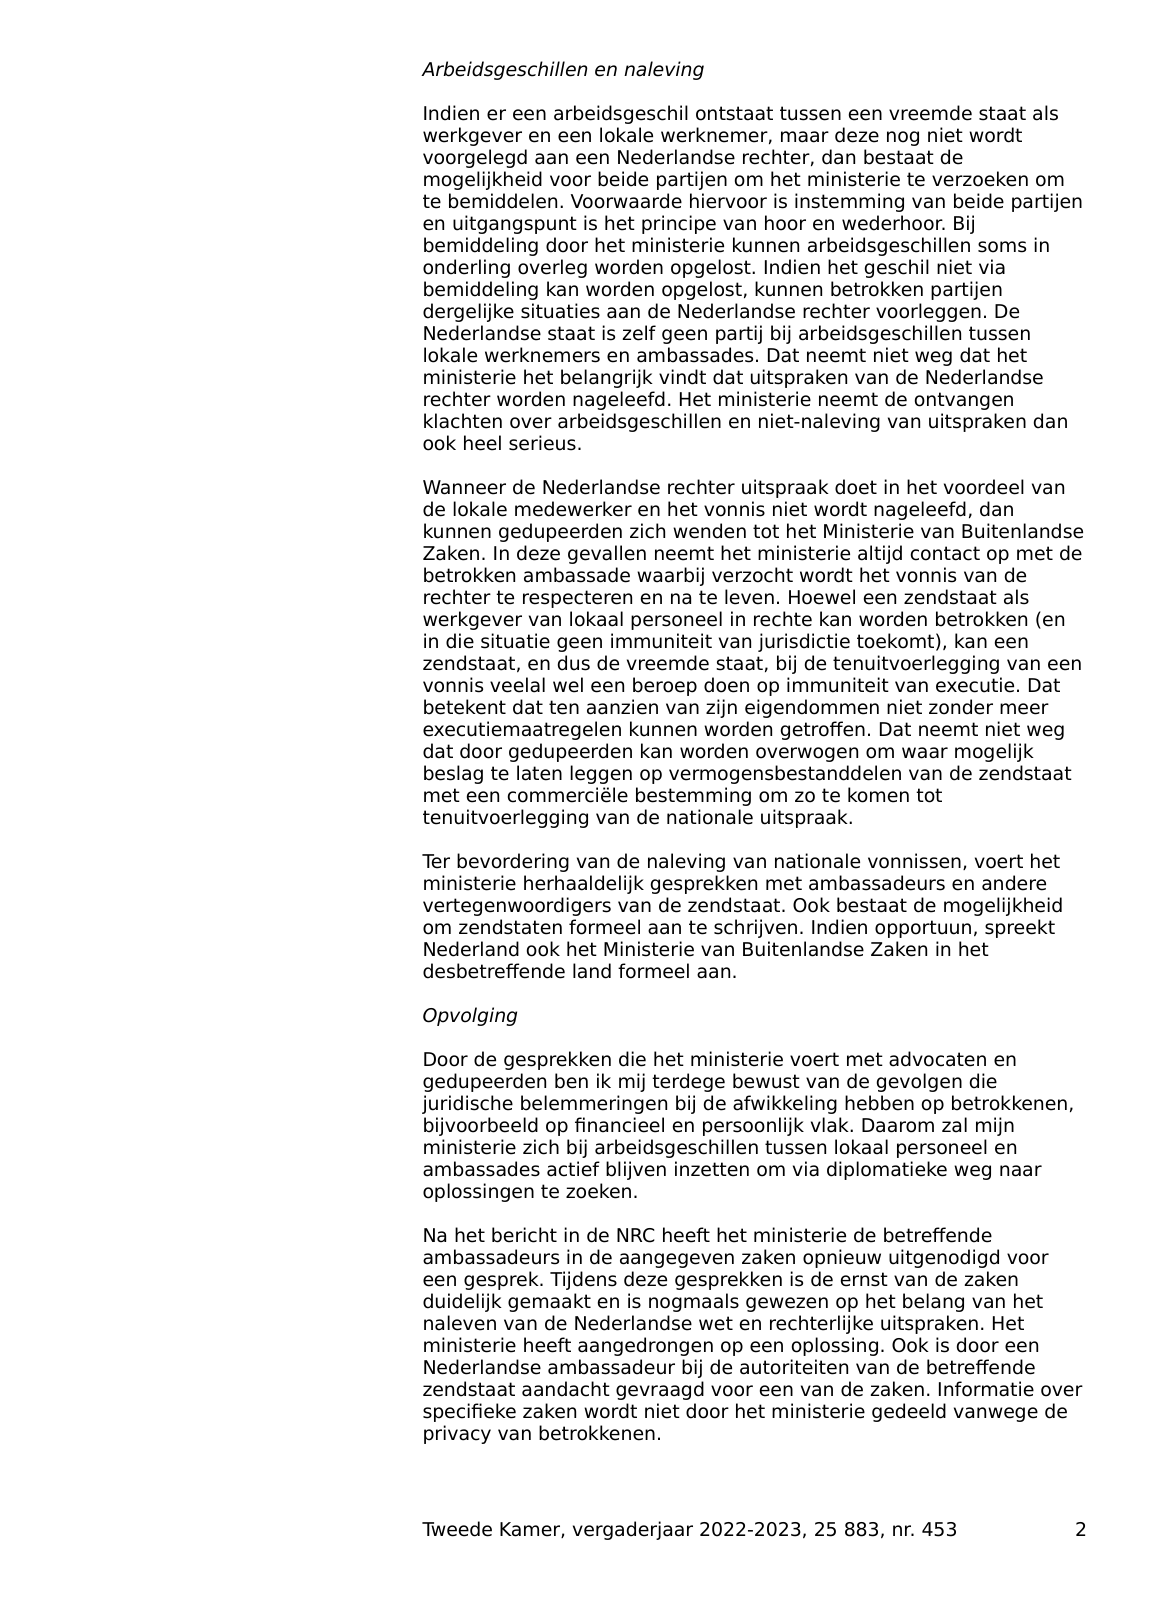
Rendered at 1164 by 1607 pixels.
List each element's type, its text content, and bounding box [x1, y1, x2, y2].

text Door de gesprekken die het ministerie voert met advocaten en gedupeerden ben ik mij terdege bewust van de gevolgen die juridische belemmeringen bij de afwikkeling hebben op betrokkenen, bijvoorbeeld op financieel en persoonlijk vlak. Daarom zal mijn ministerie zich bij arbeidsgeschillen tussen lokaal personeel en ambassades actief blijven inzetten om via diplomatieke weg naar oplossingen te zoeken. [422, 1049, 1087, 1203]
text Na het bericht in de NRC heeft het ministerie de betreffende ambassadeurs in de aangegeven zaken opnieuw uitgenodigd voor een gesprek. Tijdens deze gesprekken is de ernst van de zaken duidelijk gemaakt en is nogmaals gewezen op het belang van het naleven van de Nederlandse wet en rechterlijke uitspraken. Het ministerie heeft aangedrongen op een oplossing. Ook is door een Nederlandse ambassadeur bij de autoriteiten van de betreffende zendstaat aandacht gevraagd voor een van de zaken. Informatie over specifieke zaken wordt niet door het ministerie gedeeld vanwege de privacy van betrokkenen. [422, 1225, 1087, 1445]
subtitle Arbeidsgeschillen en naleving [422, 59, 1087, 81]
text Indien er een arbeidsgeschil ontstaat tussen een vreemde staat als werkgever en een lokale werknemer, maar deze nog niet wordt voorgelegd aan een Nederlandse rechter, dan bestaat de mogelijkheid voor beide partijen om het ministerie te verzoeken om te bemiddelen. Voorwaarde hiervoor is instemming van beide partijen en uitgangspunt is het principe van hoor en wederhoor. Bij bemiddeling door het ministerie kunnen arbeidsgeschillen soms in onderling overleg worden opgelost. Indien het geschil niet via bemiddeling kan worden opgelost, kunnen betrokken partijen dergelijke situaties aan de Nederlandse rechter voorleggen. De Nederlandse staat is zelf geen partij bij arbeidsgeschillen tussen lokale werknemers en ambassades. Dat neemt niet weg dat het ministerie het belangrijk vindt dat uitspraken van de Nederlandse rechter worden nageleefd. Het ministerie neemt de ontvangen klachten over arbeidsgeschillen en niet-naleving van uitspraken dan ook heel serieus. [422, 103, 1087, 455]
subtitle Opvolging [422, 1005, 1087, 1027]
text Ter bevordering van de naleving van nationale vonnissen, voert het ministerie herhaaldelijk gesprekken met ambassadeurs en andere vertegenwoordigers van de zendstaat. Ook bestaat de mogelijkheid om zendstaten formeel aan te schrijven. Indien opportuun, spreekt Nederland ook het Ministerie van Buitenlandse Zaken in het desbetreffende land formeel aan. [422, 851, 1087, 983]
text Wanneer de Nederlandse rechter uitspraak doet in het voordeel van de lokale medewerker en het vonnis niet wordt nageleefd, dan kunnen gedupeerden zich wenden tot het Ministerie van Buitenlandse Zaken. In deze gevallen neemt het ministerie altijd contact op met de betrokken ambassade waarbij verzocht wordt het vonnis van de rechter te respecteren en na te leven. Hoewel een zendstaat als werkgever van lokaal personeel in rechte kan worden betrokken (en in die situatie geen immuniteit van jurisdictie toekomt), kan een zendstaat, en dus de vreemde staat, bij de tenuitvoerlegging van een vonnis veelal wel een beroep doen op immuniteit van executie. Dat betekent dat ten aanzien van zijn eigendommen niet zonder meer executiemaatregelen kunnen worden getroffen. Dat neemt niet weg dat door gedupeerden kan worden overwogen om waar mogelijk beslag te laten leggen op vermogensbestanddelen van de zendstaat met een commerciële bestemming om zo te komen tot tenuitvoerlegging van de nationale uitspraak. [422, 477, 1087, 829]
